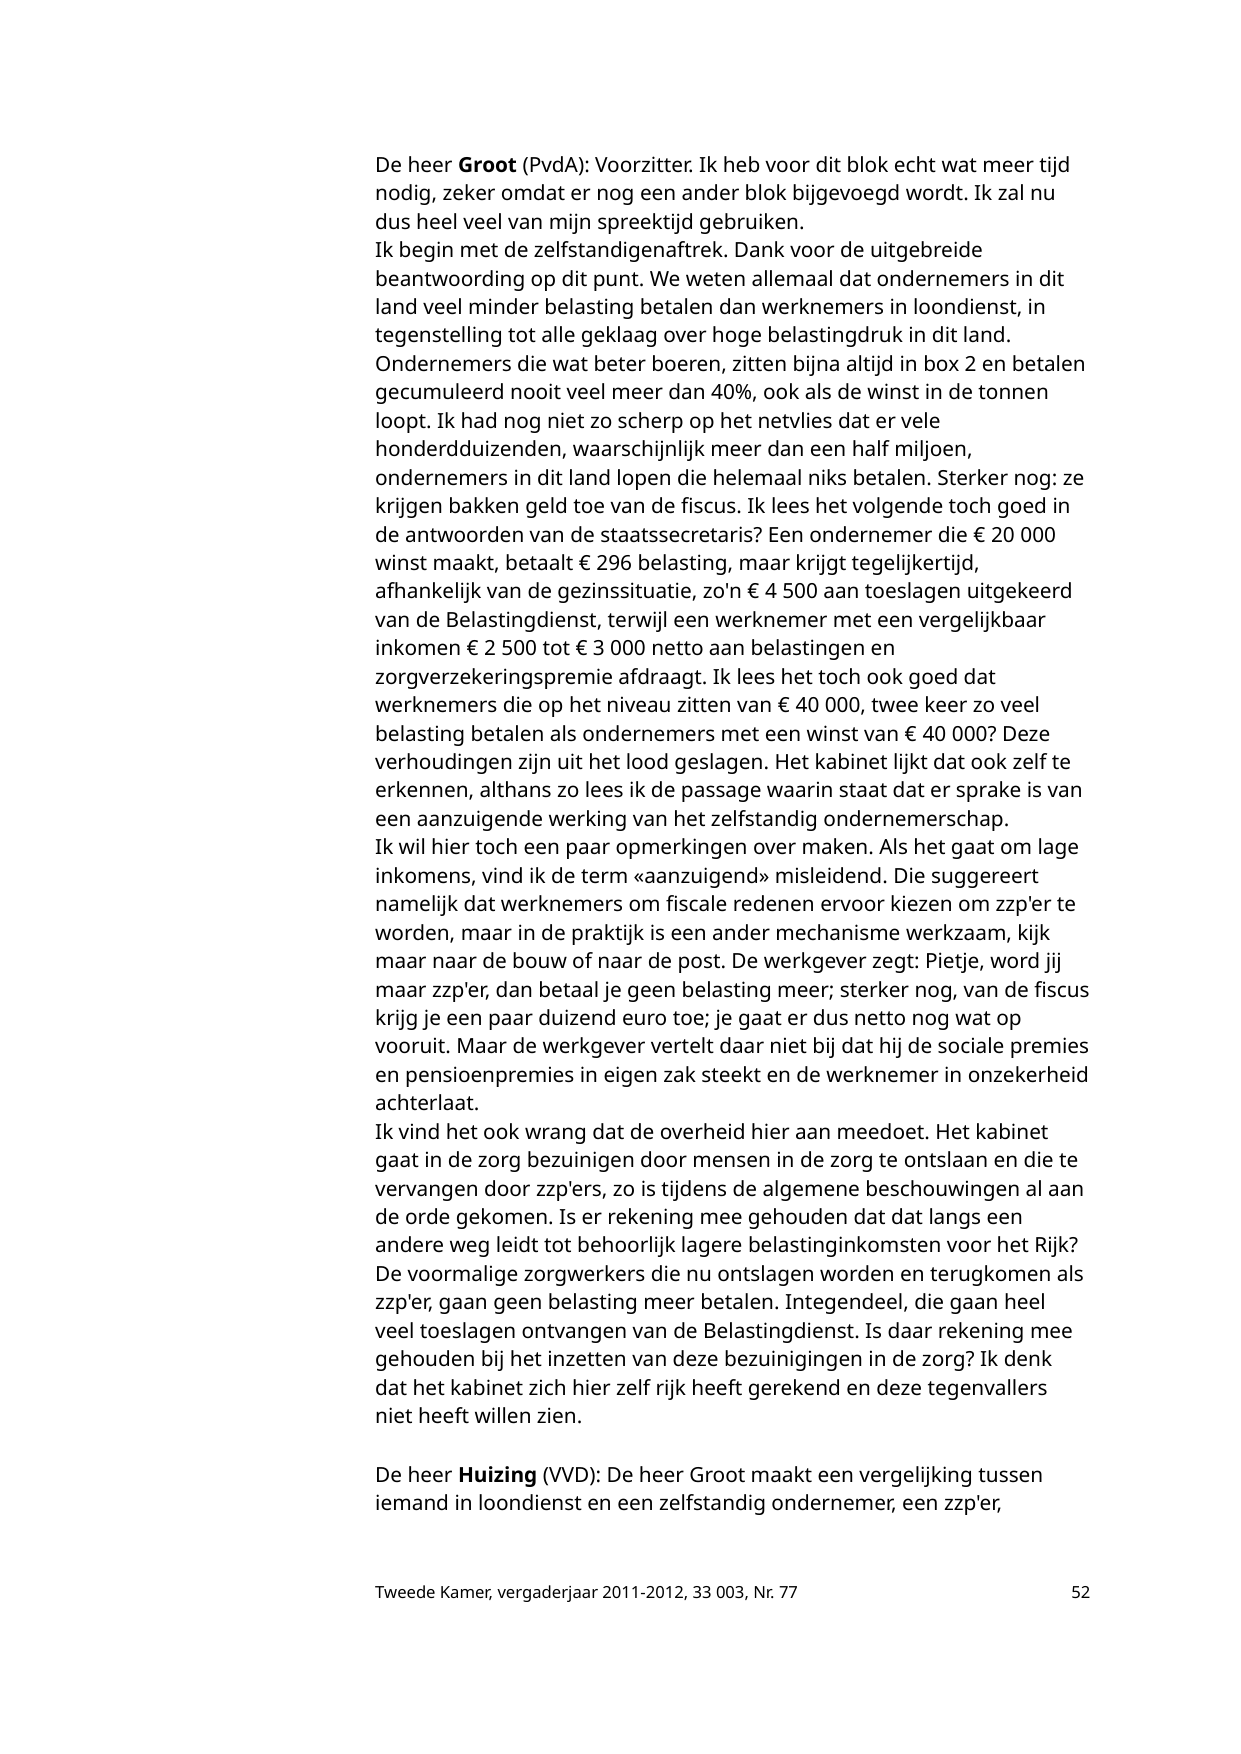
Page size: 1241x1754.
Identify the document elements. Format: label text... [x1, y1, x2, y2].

text De heer Huizing (VVD): De heer Groot maakt een vergelijking tussen iemand in loondienst en een zelfstandig ondernemer, een zzp'er, [375, 1460, 1090, 1517]
text Ik wil hier toch een paar opmerkingen over maken. Als het gaat om lage inkomens, vind ik de term «aanzuigend» misleidend. Die suggereert namelijk dat werknemers om fiscale redenen ervoor kiezen om zzp'er te worden, maar in de praktijk is een ander mechanisme werkzaam, kijk maar naar de bouw of naar de post. De werkgever zegt: Pietje, word jij maar zzp'er, dan betaal je geen belasting meer; sterker nog, van de fiscus krijg je een paar duizend euro toe; je gaat er dus netto nog wat op vooruit. Maar de werkgever vertelt daar niet bij dat hij de sociale premies en pensioenpremies in eigen zak steekt en de werknemer in onzekerheid achterlaat. [375, 832, 1090, 1117]
text De heer Groot (PvdA): Voorzitter. Ik heb voor dit blok echt wat meer tijd nodig, zeker omdat er nog een ander blok bijgevoegd wordt. Ik zal nu dus heel veel van mijn spreektijd gebruiken. [375, 150, 1090, 235]
text Ik vind het ook wrang dat de overheid hier aan meedoet. Het kabinet gaat in de zorg bezuinigen door mensen in de zorg te ontslaan en die te vervangen door zzp'ers, zo is tijdens de algemene beschouwingen al aan de orde gekomen. Is er rekening mee gehouden dat dat langs een andere weg leidt tot behoorlijk lagere belastinginkomsten voor het Rijk? De voormalige zorgwerkers die nu ontslagen worden en terugkomen als zzp'er, gaan geen belasting meer betalen. Integendeel, die gaan heel veel toeslagen ontvangen van de Belastingdienst. Is daar rekening mee gehouden bij het inzetten van deze bezuinigingen in de zorg? Ik denk dat het kabinet zich hier zelf rijk heeft gerekend en deze tegenvallers niet heeft willen zien. [375, 1117, 1090, 1430]
text Ik begin met de zelfstandigenaftrek. Dank voor de uitgebreide beantwoording op dit punt. We weten allemaal dat ondernemers in dit land veel minder belasting betalen dan werknemers in loondienst, in tegenstelling tot alle geklaag over hoge belastingdruk in dit land. Ondernemers die wat beter boeren, zitten bijna altijd in box 2 en betalen gecumuleerd nooit veel meer dan 40%, ook als de winst in de tonnen loopt. Ik had nog niet zo scherp op het netvlies dat er vele honderdduizenden, waarschijnlijk meer dan een half miljoen, ondernemers in dit land lopen die helemaal niks betalen. Sterker nog: ze krijgen bakken geld toe van de fiscus. Ik lees het volgende toch goed in de antwoorden van de staatssecretaris? Een ondernemer die € 20 000 winst maakt, betaalt € 296 belasting, maar krijgt tegelijkertijd, afhankelijk van de gezinssituatie, zo'n € 4 500 aan toeslagen uitgekeerd van de Belastingdienst, terwijl een werknemer met een vergelijkbaar inkomen € 2 500 tot € 3 000 netto aan belastingen en zorgverzekeringspremie afdraagt. Ik lees het toch ook goed dat werknemers die op het niveau zitten van € 40 000, twee keer zo veel belasting betalen als ondernemers met een winst van € 40 000? Deze verhoudingen zijn uit het lood geslagen. Het kabinet lijkt dat ook zelf te erkennen, althans zo lees ik de passage waarin staat dat er sprake is van een aanzuigende werking van het zelfstandig ondernemerschap. [375, 235, 1090, 832]
